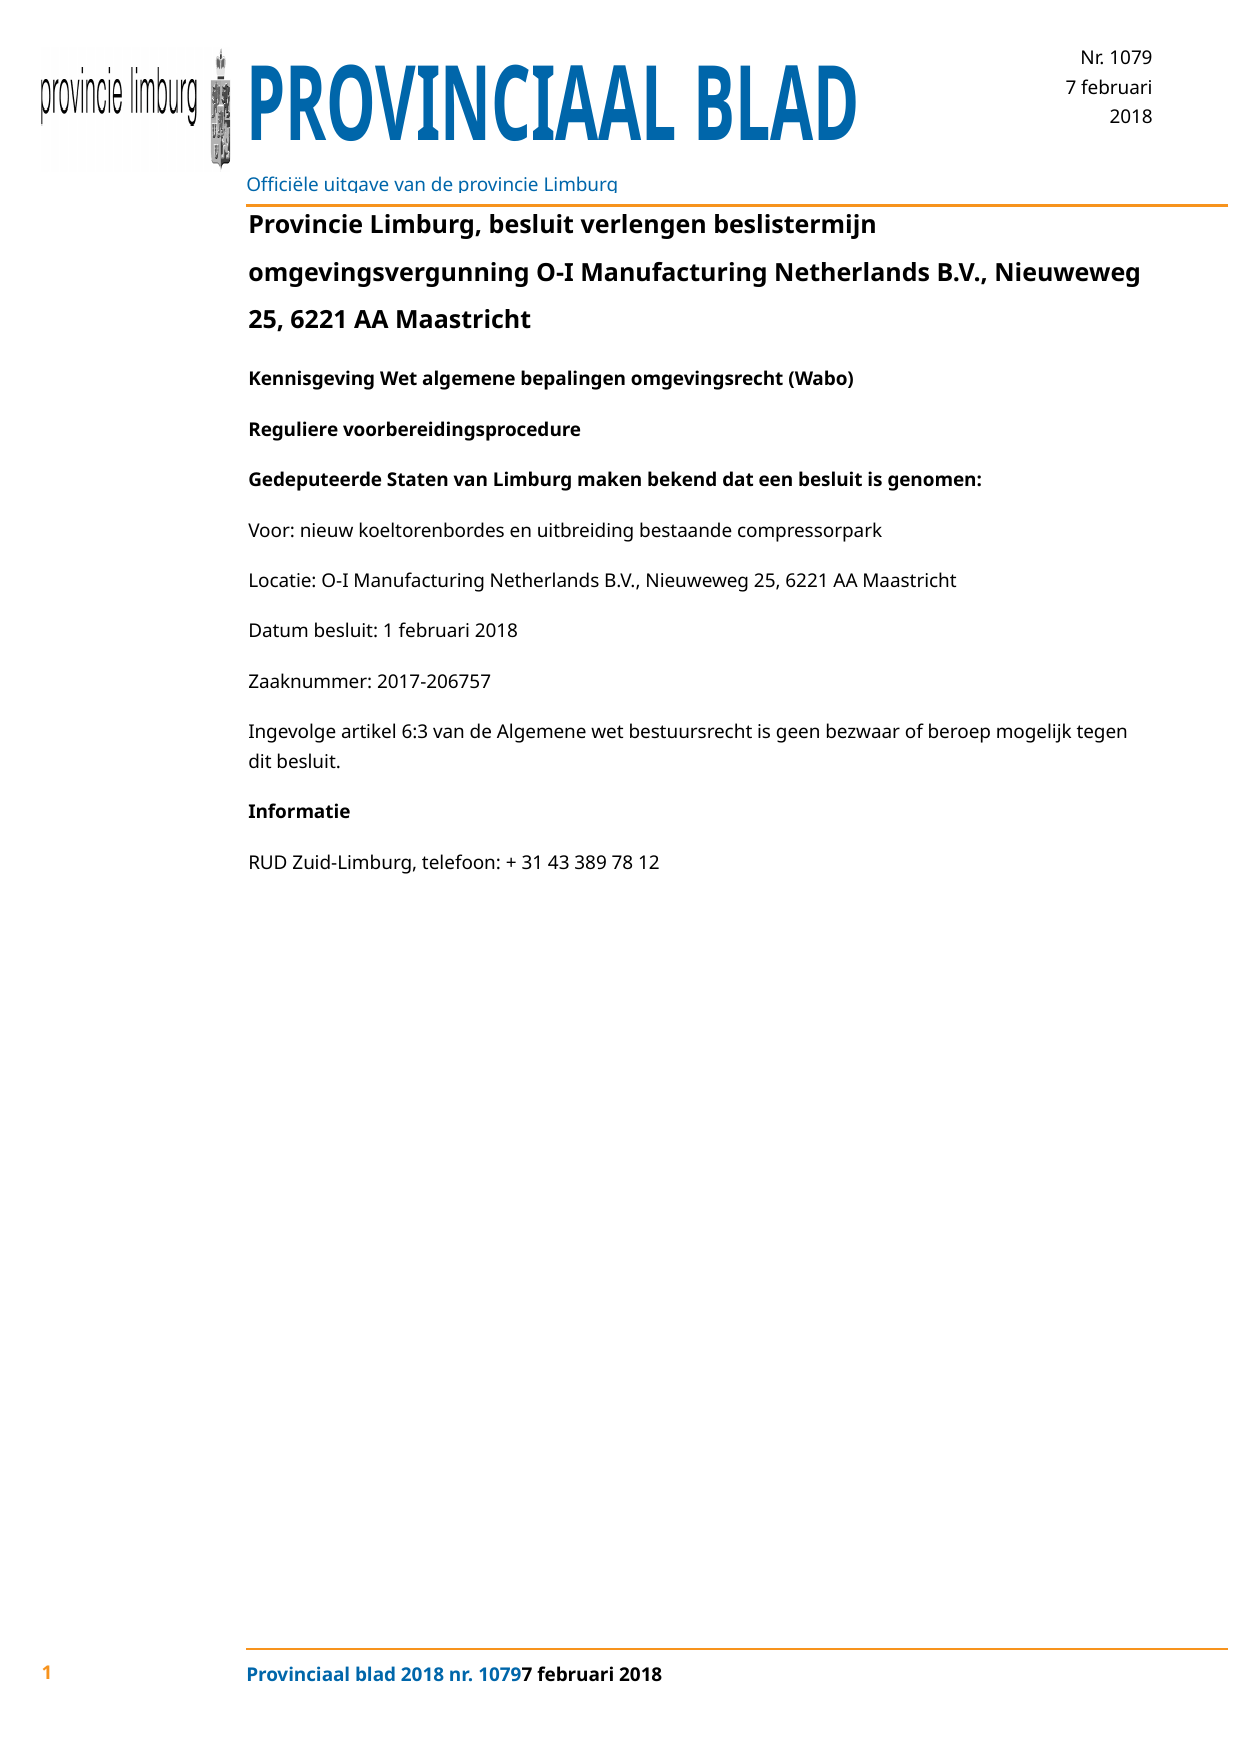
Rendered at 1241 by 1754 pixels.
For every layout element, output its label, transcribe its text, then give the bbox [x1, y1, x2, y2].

text Informatie [248, 798, 1152, 824]
text Gedeputeerde Staten van Limburg maken bekend dat een besluit is genomen: [248, 466, 1152, 492]
text Zaaknummer: 2017-206757 [248, 668, 1152, 694]
picture [41, 47, 231, 172]
text Datum besluit: 1 februari 2018 [248, 618, 1152, 643]
text Ingevolge artikel 6:3 van de Algemene wet bestuursrecht is geen bezwaar of beroep mogelijk tegen dit besluit. [248, 718, 1152, 774]
text Provincie Limburg, besluit verlengen beslistermijn omgevingsvergunning O-I Manufacturing Netherlands B.V., Nieuweweg 25, 6221 AA Maastricht [248, 207, 1152, 336]
text Locatie: O-I Manufacturing Netherlands B.V., Nieuweweg 25, 6221 AA Maastricht [248, 567, 1152, 593]
text Kennisgeving Wet algemene bepalingen omgevingsrecht (Wabo) [248, 366, 1152, 391]
text RUD Zuid-Limburg, telefoon: + 31 43 389 78 12 [248, 849, 1152, 874]
text Voor: nieuw koeltorenbordes en uitbreiding bestaande compressorpark [248, 517, 1152, 542]
text Reguliere voorbereidingsprocedure [248, 416, 1152, 442]
